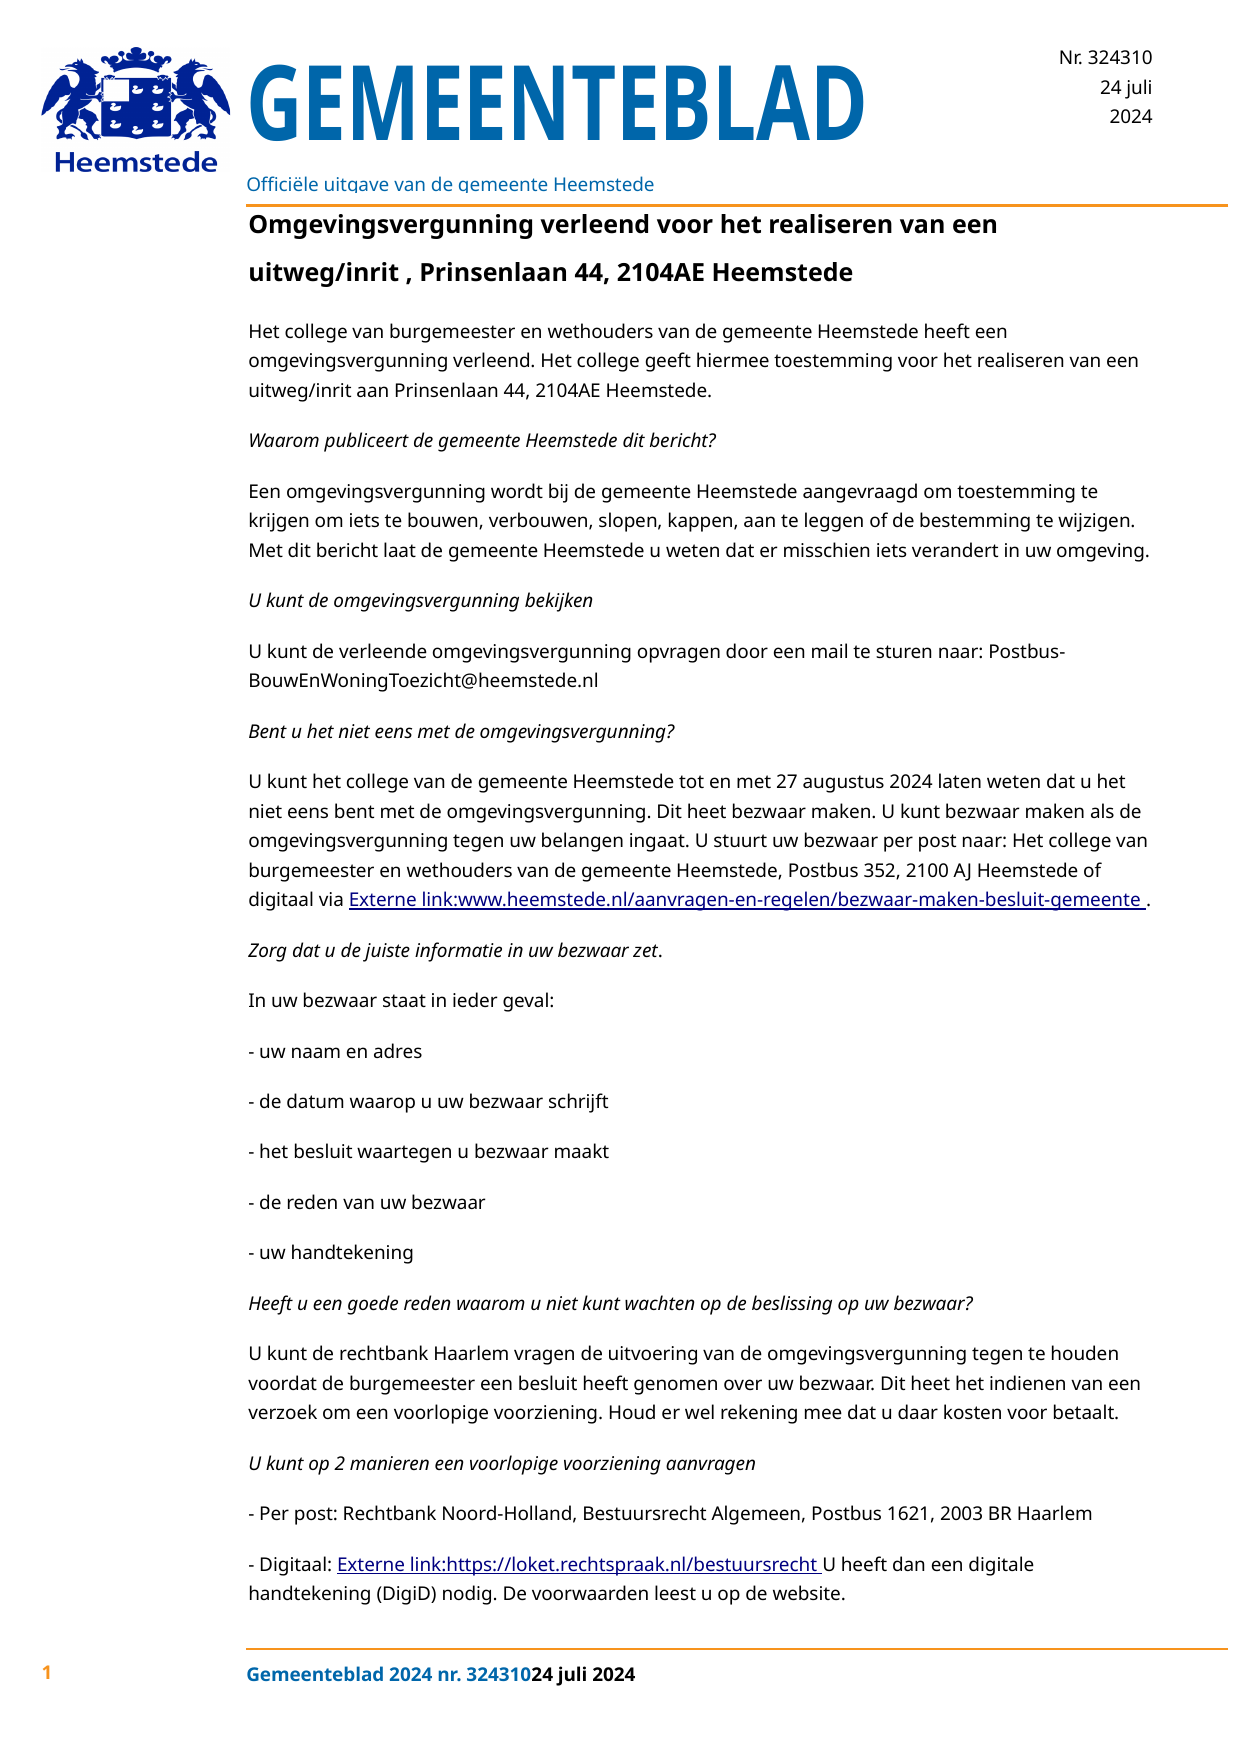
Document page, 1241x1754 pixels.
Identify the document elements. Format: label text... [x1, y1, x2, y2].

text U kunt de omgevingsvergunning bekijken [248, 587, 1152, 613]
text - het besluit waartegen u bezwaar maakt [248, 1139, 1152, 1164]
text Het college van burgemeester en wethouders van de gemeente Heemstede heeft een omgevingsvergunning verleend. Het college geeft hiermee toestemming voor het realiseren van een uitweg/inrit aan Prinsenlaan 44, 2104AE Heemstede. [248, 318, 1152, 403]
text Omgevingsvergunning verleend voor het realiseren van een uitweg/inrit , Prinsenlaan 44, 2104AE Heemstede [248, 207, 1152, 288]
text U kunt de rechtbank Haarlem vragen de uitvoering van de omgevingsvergunning tegen te houden voordat de burgemeester een besluit heeft genomen over uw bezwaar. Dit heet het indienen van een verzoek om een voorlopige voorziening. Houd er wel rekening mee dat u daar kosten voor betaalt. [248, 1340, 1152, 1425]
text Heeft u een goede reden waarom u niet kunt wachten op de beslissing op uw bezwaar? [248, 1290, 1152, 1316]
text - de datum waarop u uw bezwaar schrijft [248, 1088, 1152, 1114]
text Een omgevingsvergunning wordt bij de gemeente Heemstede aangevraagd om toestemming te krijgen om iets te bouwen, verbouwen, slopen, kappen, aan te leggen of de bestemming te wijzigen. Met dit bericht laat de gemeente Heemstede u weten dat er misschien iets verandert in uw omgeving. [248, 478, 1152, 563]
picture [41, 47, 231, 172]
text In uw bezwaar staat in ieder geval: [248, 987, 1152, 1013]
text Zorg dat u de juiste informatie in uw bezwaar zet. [248, 937, 1152, 963]
text U kunt op 2 manieren een voorlopige voorziening aanvragen [248, 1450, 1152, 1476]
text - Per post: Rechtbank Noord-Holland, Bestuursrecht Algemeen, Postbus 1621, 2003 BR Haarlem [248, 1500, 1152, 1526]
text U kunt het college van de gemeente Heemstede tot en met 27 augustus 2024 laten weten dat u het niet eens bent met de omgevingsvergunning. Dit heet bezwaar maken. U kunt bezwaar maken als de omgevingsvergunning tegen uw belangen ingaat. U stuurt uw bezwaar per post naar: Het college van burgemeester en wethouders van de gemeente Heemstede, Postbus 352, 2100 AJ Heemstede of digitaal via Externe link:www.heemstede.nl/aanvragen-en-regelen/bezwaar-maken-besluit-gemeente . [248, 768, 1152, 912]
text - Digitaal: Externe link:https://loket.rechtspraak.nl/bestuursrecht U heeft dan een digitale handtekening (DigiD) nodig. De voorwaarden leest u op de website. [248, 1551, 1152, 1606]
text - uw naam en adres [248, 1038, 1152, 1064]
text - de reden van uw bezwaar [248, 1189, 1152, 1215]
text Bent u het niet eens met de omgevingsvergunning? [248, 718, 1152, 744]
text Waarom publiceert de gemeente Heemstede dit bericht? [248, 427, 1152, 453]
text U kunt de verleende omgevingsvergunning opvragen door een mail te sturen naar: Postbus-BouwEnWoningToezicht@heemstede.nl [248, 638, 1152, 693]
text - uw handtekening [248, 1239, 1152, 1265]
